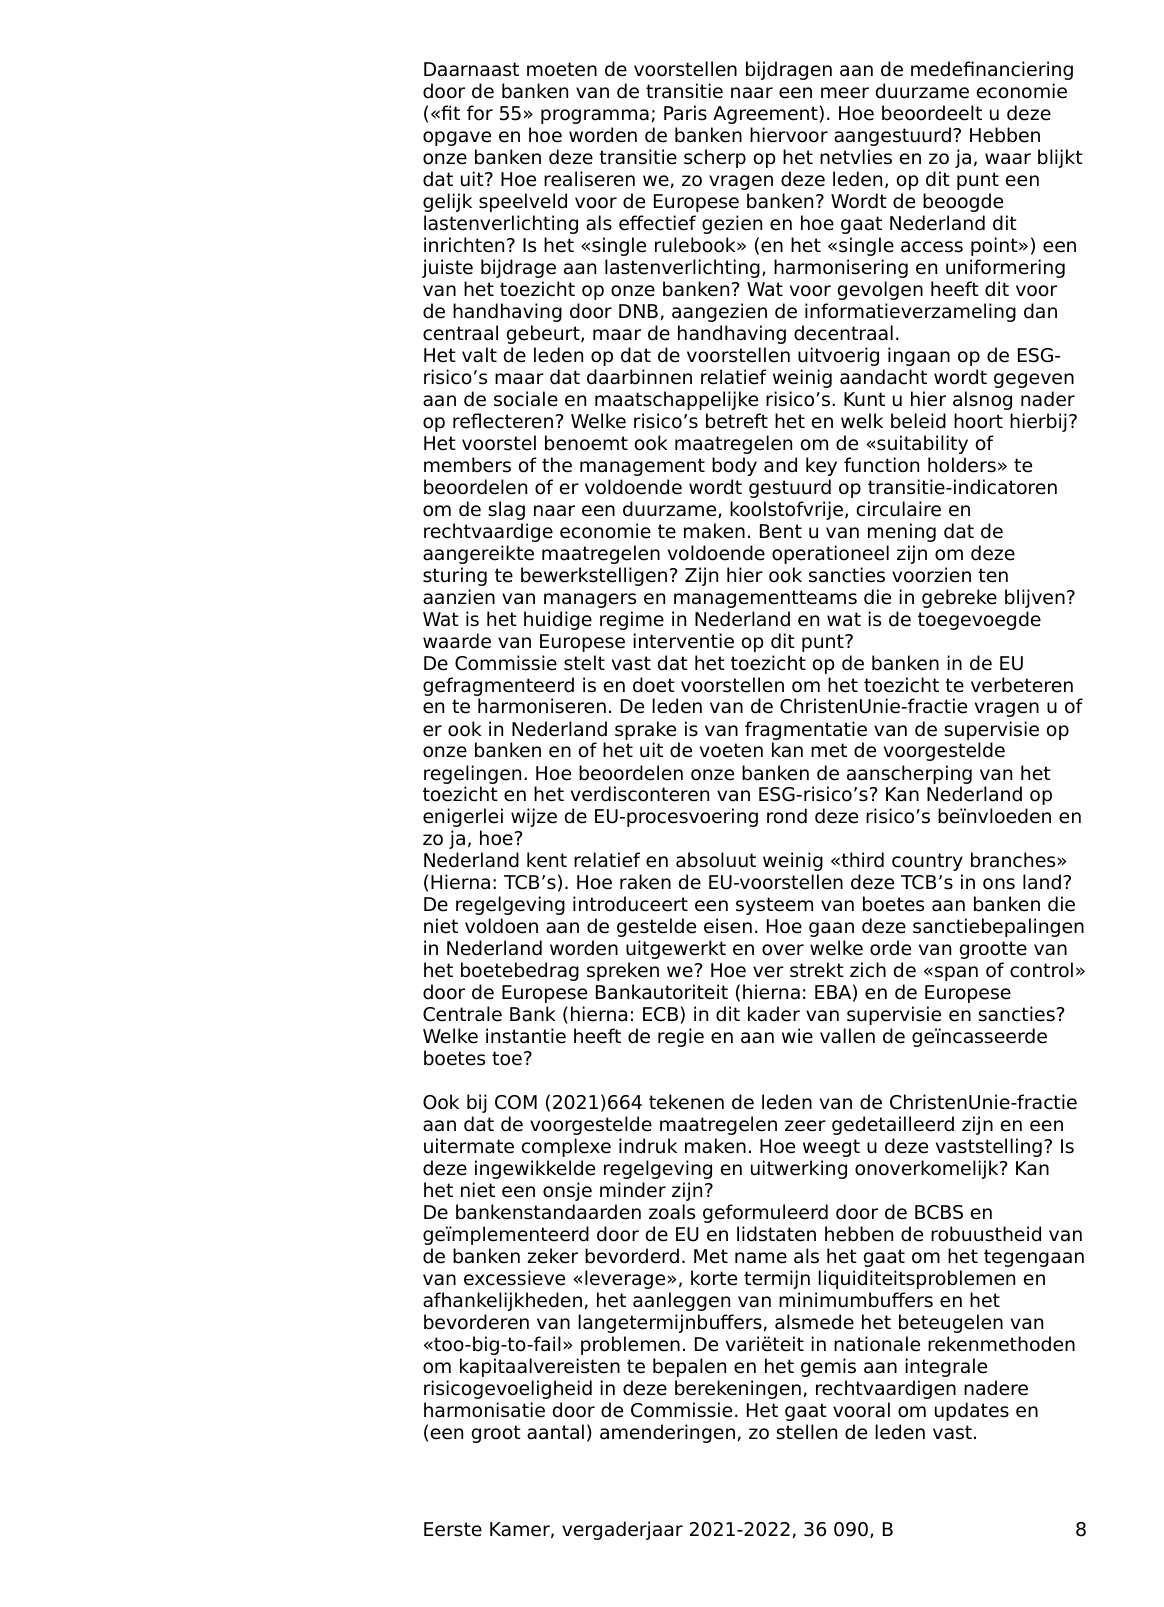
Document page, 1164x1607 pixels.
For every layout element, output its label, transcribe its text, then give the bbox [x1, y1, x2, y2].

text Het valt de leden op dat de voorstellen uitvoerig ingaan op de ESG-risico’s maar dat daarbinnen relatief weinig aandacht wordt gegeven aan de sociale en maatschappelijke risico’s. Kunt u hier alsnog nader op reflecteren? Welke risico’s betreft het en welk beleid hoort hierbij? [422, 345, 1087, 433]
text Nederland kent relatief en absoluut weinig «third country branches» (Hierna: TCB’s). Hoe raken de EU-voorstellen deze TCB’s in ons land? [422, 850, 1087, 894]
text De Commissie stelt vast dat het toezicht op de banken in de EU gefragmenteerd is en doet voorstellen om het toezicht te verbeteren en te harmoniseren. De leden van de ChristenUnie-fractie vragen u of er ook in Nederland sprake is van fragmentatie van de supervisie op onze banken en of het uit de voeten kan met de voorgestelde regelingen. Hoe beoordelen onze banken de aanscherping van het toezicht en het verdisconteren van ESG-risico’s? Kan Nederland op enigerlei wijze de EU-procesvoering rond deze risico’s beïnvloeden en zo ja, hoe? [422, 652, 1087, 850]
text Daarnaast moeten de voorstellen bijdragen aan de medefinanciering door de banken van de transitie naar een meer duurzame economie («fit for 55» programma; Paris Agreement). Hoe beoordeelt u deze opgave en hoe worden de banken hiervoor aangestuurd? Hebben onze banken deze transitie scherp op het netvlies en zo ja, waar blijkt dat uit? Hoe realiseren we, zo vragen deze leden, op dit punt een gelijk speelveld voor de Europese banken? Wordt de beoogde lastenverlichting als effectief gezien en hoe gaat Nederland dit inrichten? Is het «single rulebook» (en het «single access point») een juiste bijdrage aan lastenverlichting, harmonisering en uniformering van het toezicht op onze banken? Wat voor gevolgen heeft dit voor de handhaving door DNB, aangezien de informatieverzameling dan centraal gebeurt, maar de handhaving decentraal. [422, 59, 1087, 345]
text De bankenstandaarden zoals geformuleerd door de BCBS en geïmplementeerd door de EU en lidstaten hebben de robuustheid van de banken zeker bevorderd. Met name als het gaat om het tegengaan van excessieve «leverage», korte termijn liquiditeitsproblemen en afhankelijkheden, het aanleggen van minimumbuffers en het bevorderen van langetermijnbuffers, alsmede het beteugelen van «too-big-to-fail» problemen. De variëteit in nationale rekenmethoden om kapitaalvereisten te bepalen en het gemis aan integrale risicogevoeligheid in deze berekeningen, rechtvaardigen nadere harmonisatie door de Commissie. Het gaat vooral om updates en (een groot aantal) amenderingen, zo stellen de leden vast. [422, 1202, 1087, 1444]
text Ook bij COM (2021)664 tekenen de leden van de ChristenUnie-fractie aan dat de voorgestelde maatregelen zeer gedetailleerd zijn en een uitermate complexe indruk maken. Hoe weegt u deze vaststelling? Is deze ingewikkelde regelgeving en uitwerking onoverkomelijk? Kan het niet een onsje minder zijn? [422, 1092, 1087, 1202]
text De regelgeving introduceert een systeem van boetes aan banken die niet voldoen aan de gestelde eisen. Hoe gaan deze sanctiebepalingen in Nederland worden uitgewerkt en over welke orde van grootte van het boetebedrag spreken we? Hoe ver strekt zich de «span of control» door de Europese Bankautoriteit (hierna: EBA) en de Europese Centrale Bank (hierna: ECB) in dit kader van supervisie en sancties? Welke instantie heeft de regie en aan wie vallen de geïncasseerde boetes toe? [422, 894, 1087, 1070]
text Het voorstel benoemt ook maatregelen om de «suitability of members of the management body and key function holders» te beoordelen of er voldoende wordt gestuurd op transitie-indicatoren om de slag naar een duurzame, koolstofvrije, circulaire en rechtvaardige economie te maken. Bent u van mening dat de aangereikte maatregelen voldoende operationeel zijn om deze sturing te bewerkstelligen? Zijn hier ook sancties voorzien ten aanzien van managers en managementteams die in gebreke blijven? Wat is het huidige regime in Nederland en wat is de toegevoegde waarde van Europese interventie op dit punt? [422, 433, 1087, 652]
